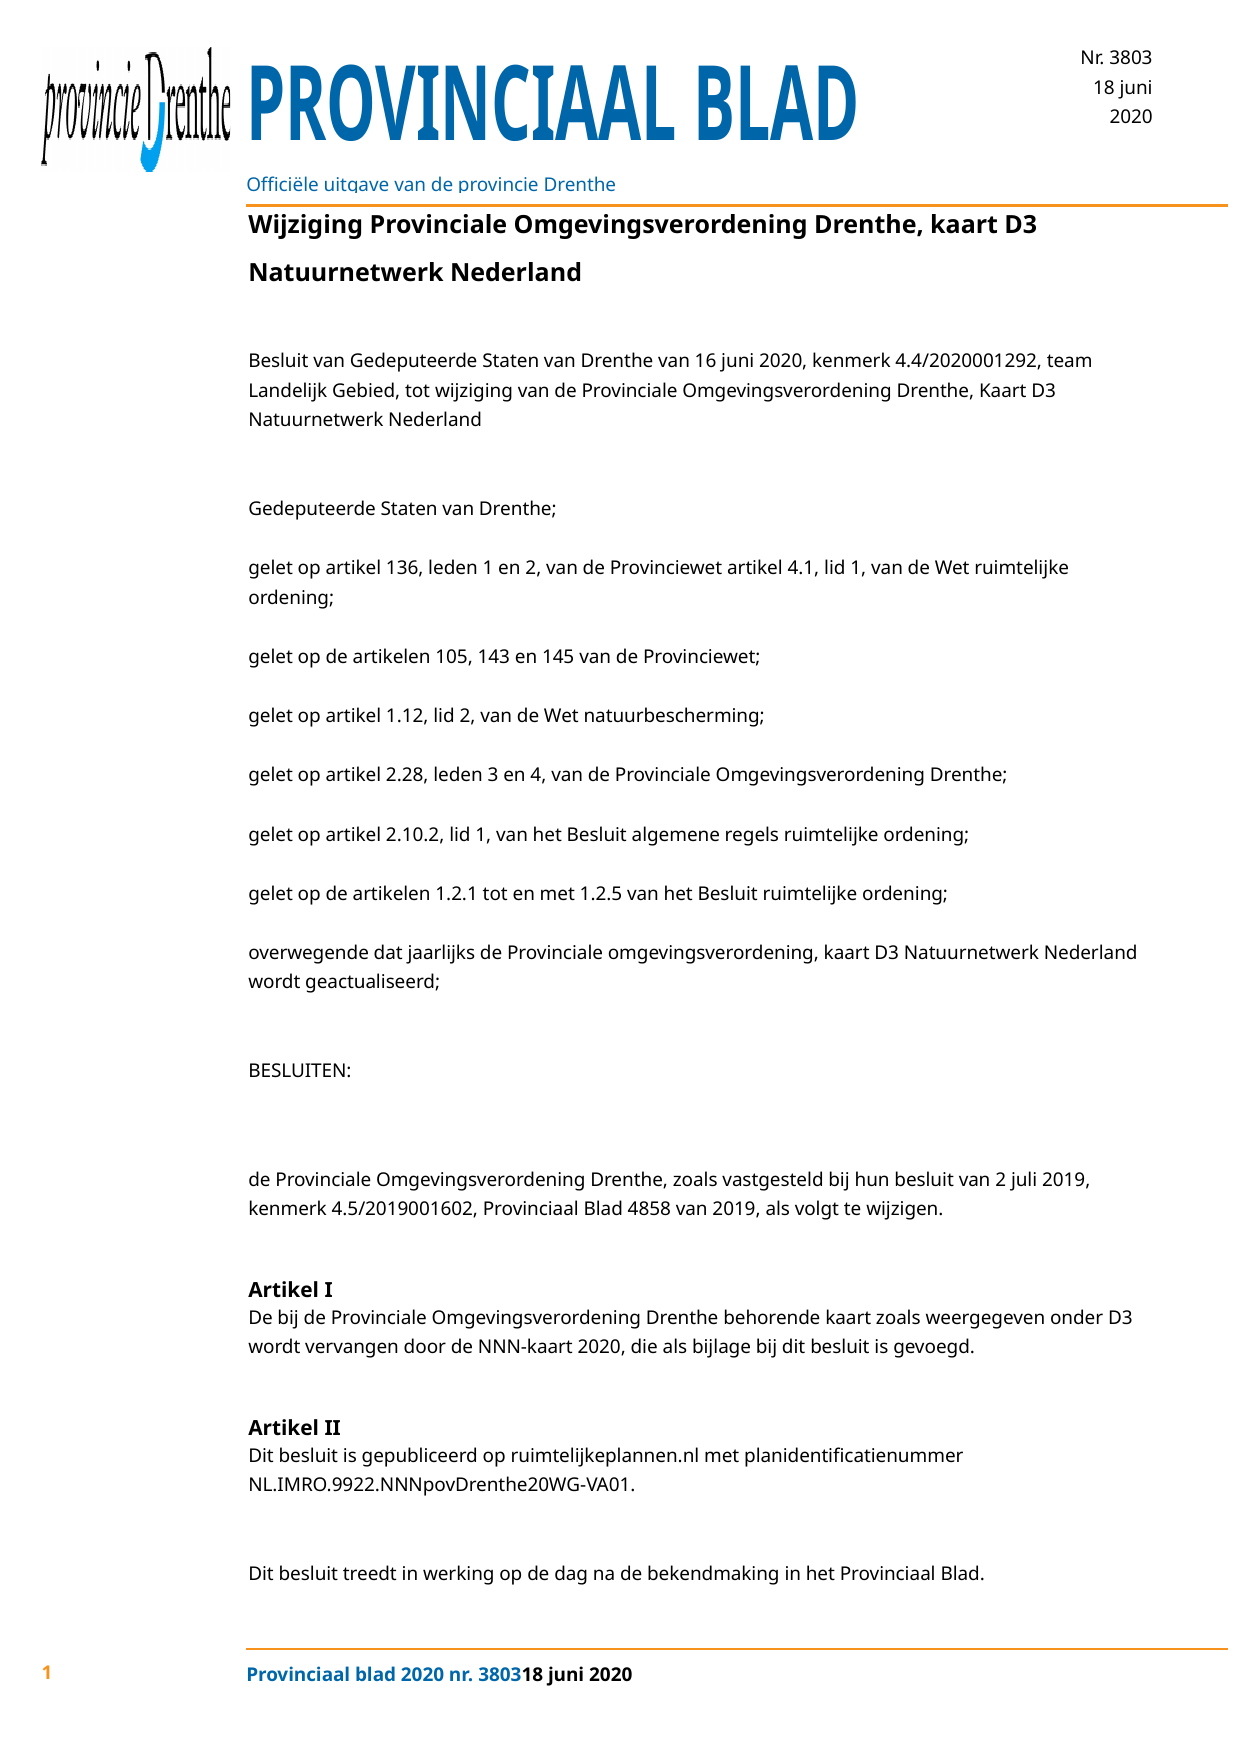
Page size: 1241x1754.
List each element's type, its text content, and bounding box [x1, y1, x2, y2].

text Artikel II [248, 1413, 1152, 1442]
text de Provinciale Omgevingsverordening Drenthe, zoals vastgesteld bij hun besluit van 2 juli 2019, kenmerk 4.5/2019001602, Provinciaal Blad 4858 van 2019, als volgt te wijzigen. [248, 1166, 1152, 1221]
text Besluit van Gedeputeerde Staten van Drenthe van 16 juni 2020, kenmerk 4.4/2020001292, team Landelijk Gebied, tot wijziging van de Provinciale Omgevingsverordening Drenthe, Kaart D3 Natuurnetwerk Nederland [248, 347, 1152, 432]
text Artikel I [248, 1276, 1152, 1304]
text gelet op de artikelen 1.2.1 tot en met 1.2.5 van het Besluit ruimtelijke ordening; [248, 880, 1152, 906]
text De bij de Provinciale Omgevingsverordening Drenthe behorende kaart zoals weergegeven onder D3 wordt vervangen door de NNN-kaart 2020, die als bijlage bij dit besluit is gevoegd. [248, 1304, 1152, 1359]
text BESLUITEN: [248, 1057, 1152, 1083]
text gelet op artikel 1.12, lid 2, van de Wet natuurbescherming; [248, 702, 1152, 728]
text Dit besluit treedt in werking op de dag na de bekendmaking in het Provinciaal Blad. [248, 1560, 1152, 1586]
text gelet op artikel 136, leden 1 en 2, van de Provinciewet artikel 4.1, lid 1, van de Wet ruimtelijke ordening; [248, 554, 1152, 610]
text gelet op artikel 2.10.2, lid 1, van het Besluit algemene regels ruimtelijke ordening; [248, 821, 1152, 847]
text overwegende dat jaarlijks de Provinciale omgevingsverordening, kaart D3 Natuurnetwerk Nederland wordt geactualiseerd; [248, 939, 1152, 994]
text Gedeputeerde Staten van Drenthe; [248, 495, 1152, 521]
text Wijziging Provinciale Omgevingsverordening Drenthe, kaart D3 Natuurnetwerk Nederland [248, 207, 1152, 288]
picture [41, 47, 231, 172]
text gelet op de artikelen 105, 143 en 145 van de Provinciewet; [248, 643, 1152, 669]
text gelet op artikel 2.28, leden 3 en 4, van de Provinciale Omgevingsverordening Drenthe; [248, 762, 1152, 787]
text Dit besluit is gepubliceerd op ruimtelijkeplannen.nl met planidentificatienummer NL.IMRO.9922.NNNpovDrenthe20WG-VA01. [248, 1442, 1152, 1497]
